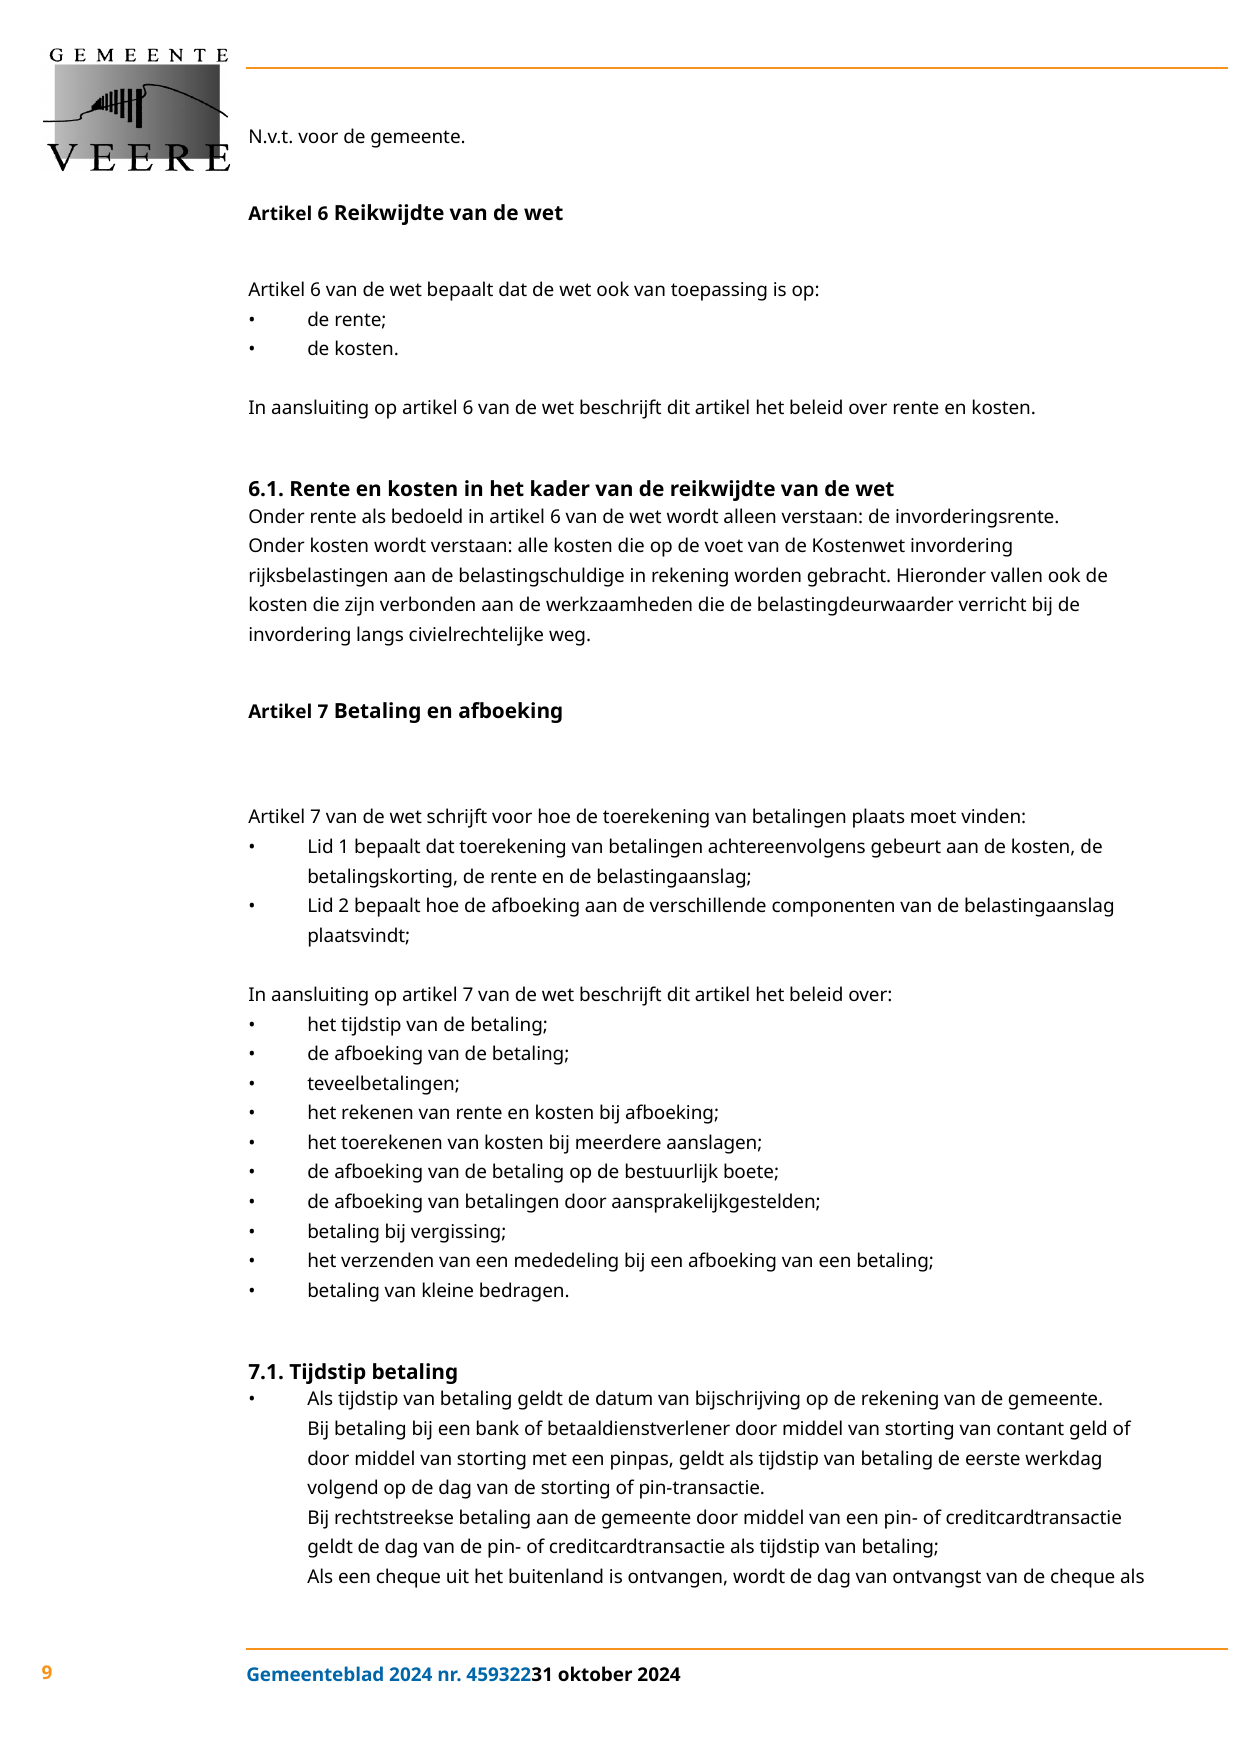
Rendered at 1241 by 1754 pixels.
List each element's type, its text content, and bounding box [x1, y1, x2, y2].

list de afboeking van de betaling op de bestuurlijk boete; [248, 1159, 1152, 1184]
list het tijdstip van de betaling; [248, 1011, 1152, 1037]
text 6.1. Rente en kosten in het kader van de reikwijdte van de wet [248, 474, 1152, 503]
list de rente; [248, 306, 1152, 331]
list Bij betaling bij een bank of betaaldienstverlener door middel van storting van contant geld of door middel van storting met een pinpas, geldt als tijdstip van betaling de eerste werkdag volgend op de dag van de storting of pin-transactie. [248, 1415, 1152, 1500]
list het toerekenen van kosten bij meerdere aanslagen; [248, 1129, 1152, 1155]
text N.v.t. voor de gemeente. [248, 123, 1152, 149]
picture [41, 47, 231, 172]
list het verzenden van een mededeling bij een afboeking van een betaling; [248, 1247, 1152, 1273]
list Als tijdstip van betaling geldt de datum van bijschrijving op de rekening van de gemeente. [248, 1386, 1152, 1411]
text In aansluiting op artikel 7 van de wet beschrijft dit artikel het beleid over: [248, 981, 1152, 1007]
list teveelbetalingen; [248, 1070, 1152, 1096]
text Artikel 6 van de wet bepaalt dat de wet ook van toepassing is op: [248, 276, 1152, 302]
list Bij rechtstreekse betaling aan de gemeente door middel van een pin- of creditcardtransactie geldt de dag van de pin- of creditcardtransactie als tijdstip van betaling; [248, 1504, 1152, 1559]
list de afboeking van betalingen door aansprakelijkgestelden; [248, 1188, 1152, 1214]
list Lid 2 bepaalt hoe de afboeking aan de verschillende componenten van de belastingaanslag plaatsvindt; [248, 892, 1152, 948]
text Artikel 7 Betaling en afboeking [248, 696, 1152, 725]
list Als een cheque uit het buitenland is ontvangen, wordt de dag van ontvangst van de cheque als [248, 1563, 1152, 1589]
list Lid 1 bepaalt dat toerekening van betalingen achtereenvolgens gebeurt aan de kosten, de betalingskorting, de rente en de belastingaanslag; [248, 833, 1152, 889]
text Artikel 7 van de wet schrijft voor hoe de toerekening van betalingen plaats moet vinden: [248, 804, 1152, 829]
list betaling van kleine bedragen. [248, 1277, 1152, 1303]
list de kosten. [248, 335, 1152, 361]
text Onder rente als bedoeld in artikel 6 van de wet wordt alleen verstaan: de invorderingsrente. [248, 503, 1152, 529]
text Onder kosten wordt verstaan: alle kosten die op de voet van de Kostenwet invordering rijksbelastingen aan de belastingschuldige in rekening worden gebracht. Hieronder vallen ook de kosten die zijn verbonden aan de werkzaamheden die de belastingdeurwaarder verricht bij de invordering langs civielrechtelijke weg. [248, 532, 1152, 647]
text 7.1. Tijdstip betaling [248, 1357, 1152, 1386]
text In aansluiting op artikel 6 van de wet beschrijft dit artikel het beleid over rente en kosten. [248, 394, 1152, 420]
list de afboeking van de betaling; [248, 1040, 1152, 1066]
list het rekenen van rente en kosten bij afboeking; [248, 1099, 1152, 1125]
list betaling bij vergissing; [248, 1218, 1152, 1244]
text Artikel 6 Reikwijdte van de wet [248, 198, 1152, 227]
